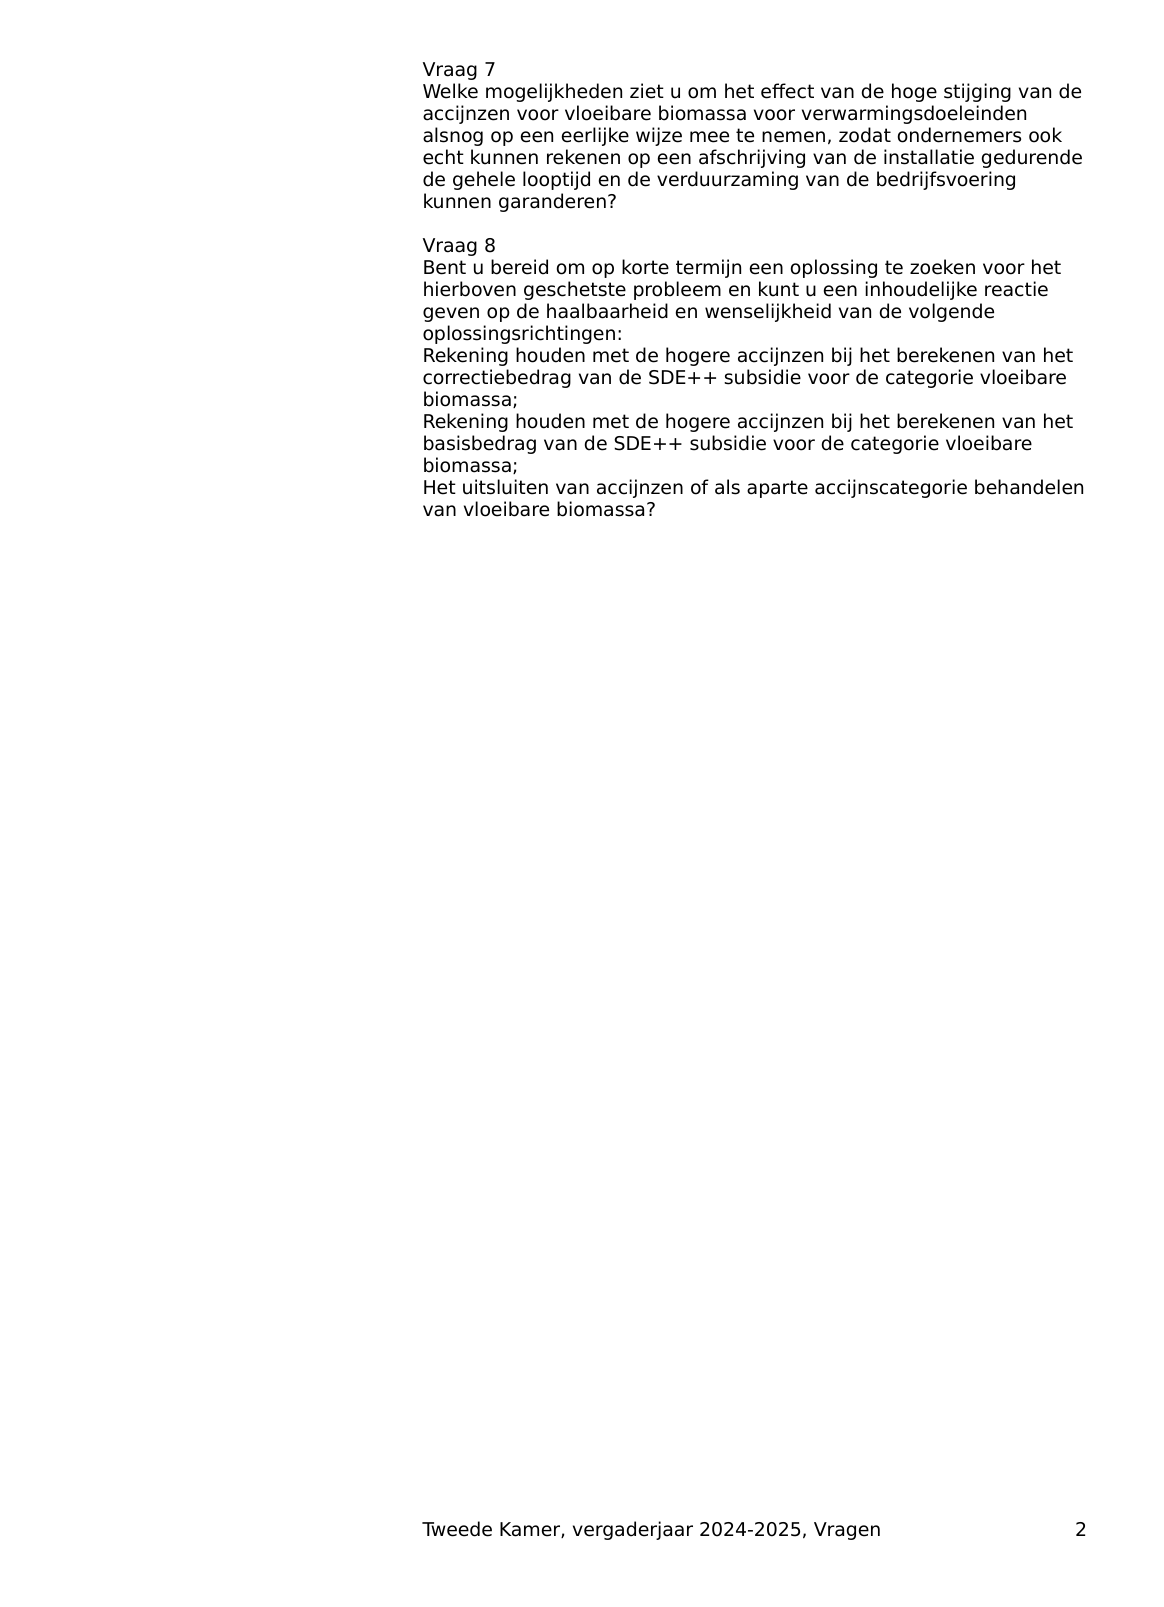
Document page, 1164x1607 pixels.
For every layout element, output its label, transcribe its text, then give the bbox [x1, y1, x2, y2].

text Welke mogelijkheden ziet u om het effect van de hoge stijging van de accijnzen voor vloeibare biomassa voor verwarmingsdoeleinden alsnog op een eerlijke wijze mee te nemen, zodat ondernemers ook echt kunnen rekenen op een afschrijving van de installatie gedurende de gehele looptijd en de verduurzaming van de bedrijfsvoering kunnen garanderen? [422, 81, 1087, 213]
text Vraag 8 [422, 235, 1087, 257]
text Vraag 7 [422, 59, 1087, 81]
text Rekening houden met de hogere accijnzen bij het berekenen van het correctiebedrag van de SDE++ subsidie voor de categorie vloeibare biomassa; [422, 345, 1087, 411]
text Bent u bereid om op korte termijn een oplossing te zoeken voor het hierboven geschetste probleem en kunt u een inhoudelijke reactie geven op de haalbaarheid en wenselijkheid van de volgende oplossingsrichtingen: [422, 257, 1087, 345]
text Het uitsluiten van accijnzen of als aparte accijnscategorie behandelen van vloeibare biomassa? [422, 477, 1087, 521]
text Rekening houden met de hogere accijnzen bij het berekenen van het basisbedrag van de SDE++ subsidie voor de categorie vloeibare biomassa; [422, 411, 1087, 477]
